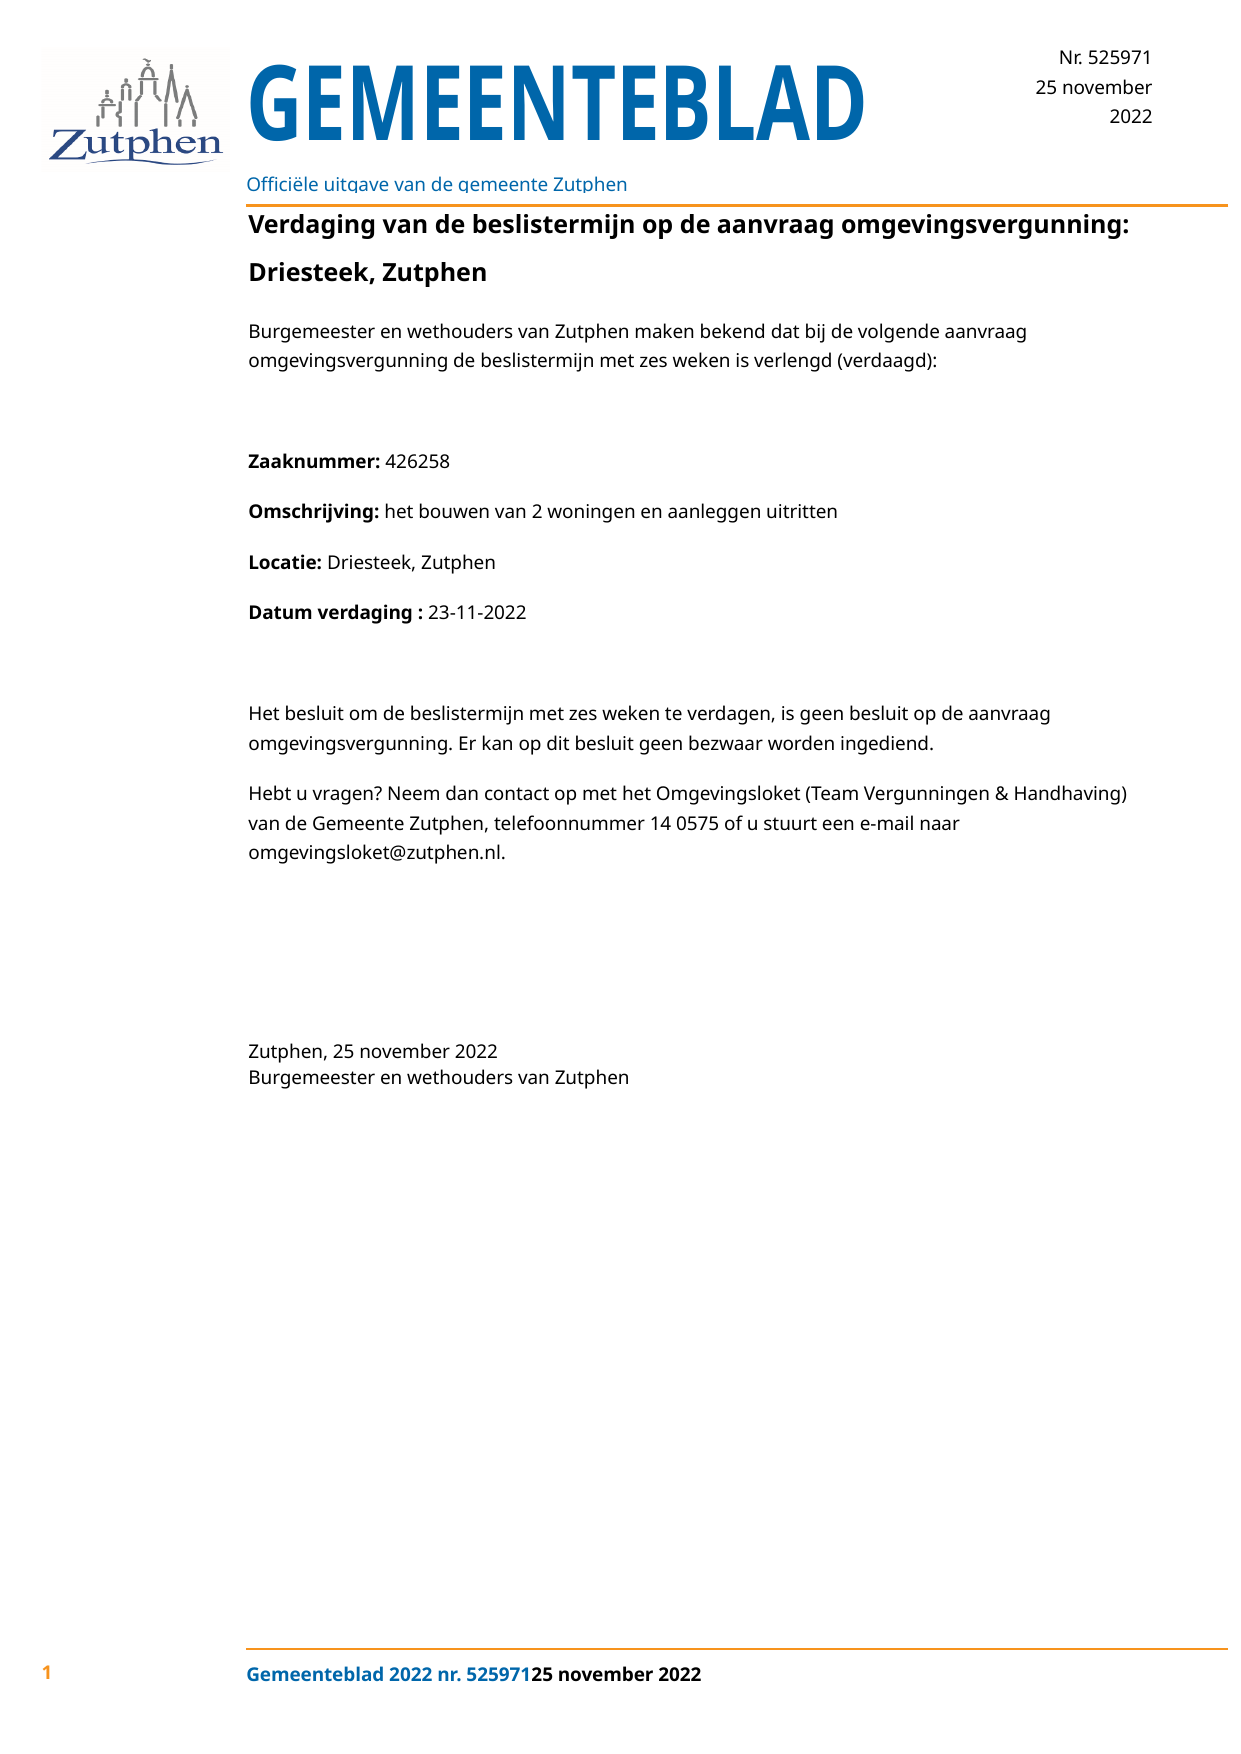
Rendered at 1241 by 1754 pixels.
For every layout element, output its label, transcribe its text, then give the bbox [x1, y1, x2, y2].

text Omschrijving: het bouwen van 2 woningen en aanleggen uitritten [248, 499, 1152, 524]
text Verdaging van de beslistermijn op de aanvraag omgevingsvergunning: Driesteek, Zutphen [248, 207, 1152, 288]
text Burgemeester en wethouders van Zutphen [248, 1064, 1152, 1090]
text Datum verdaging : 23-11-2022 [248, 599, 1152, 625]
picture [41, 47, 231, 172]
text Locatie: Driesteek, Zutphen [248, 549, 1152, 575]
text Burgemeester en wethouders van Zutphen maken bekend dat bij de volgende aanvraag omgevingsvergunning de beslistermijn met zes weken is verlengd (verdaagd): [248, 318, 1152, 373]
text Zutphen, 25 november 2022 [248, 1039, 1152, 1064]
text Zaaknummer: 426258 [248, 448, 1152, 474]
text Hebt u vragen? Neem dan contact op met het Omgevingsloket (Team Vergunningen & Handhaving) van de Gemeente Zutphen, telefoonnummer 14 0575 of u stuurt een e-mail naar omgevingsloket@zutphen.nl. [248, 780, 1152, 865]
text Het besluit om de beslistermijn met zes weken te verdagen, is geen besluit op de aanvraag omgevingsvergunning. Er kan op dit besluit geen bezwaar worden ingediend. [248, 700, 1152, 756]
